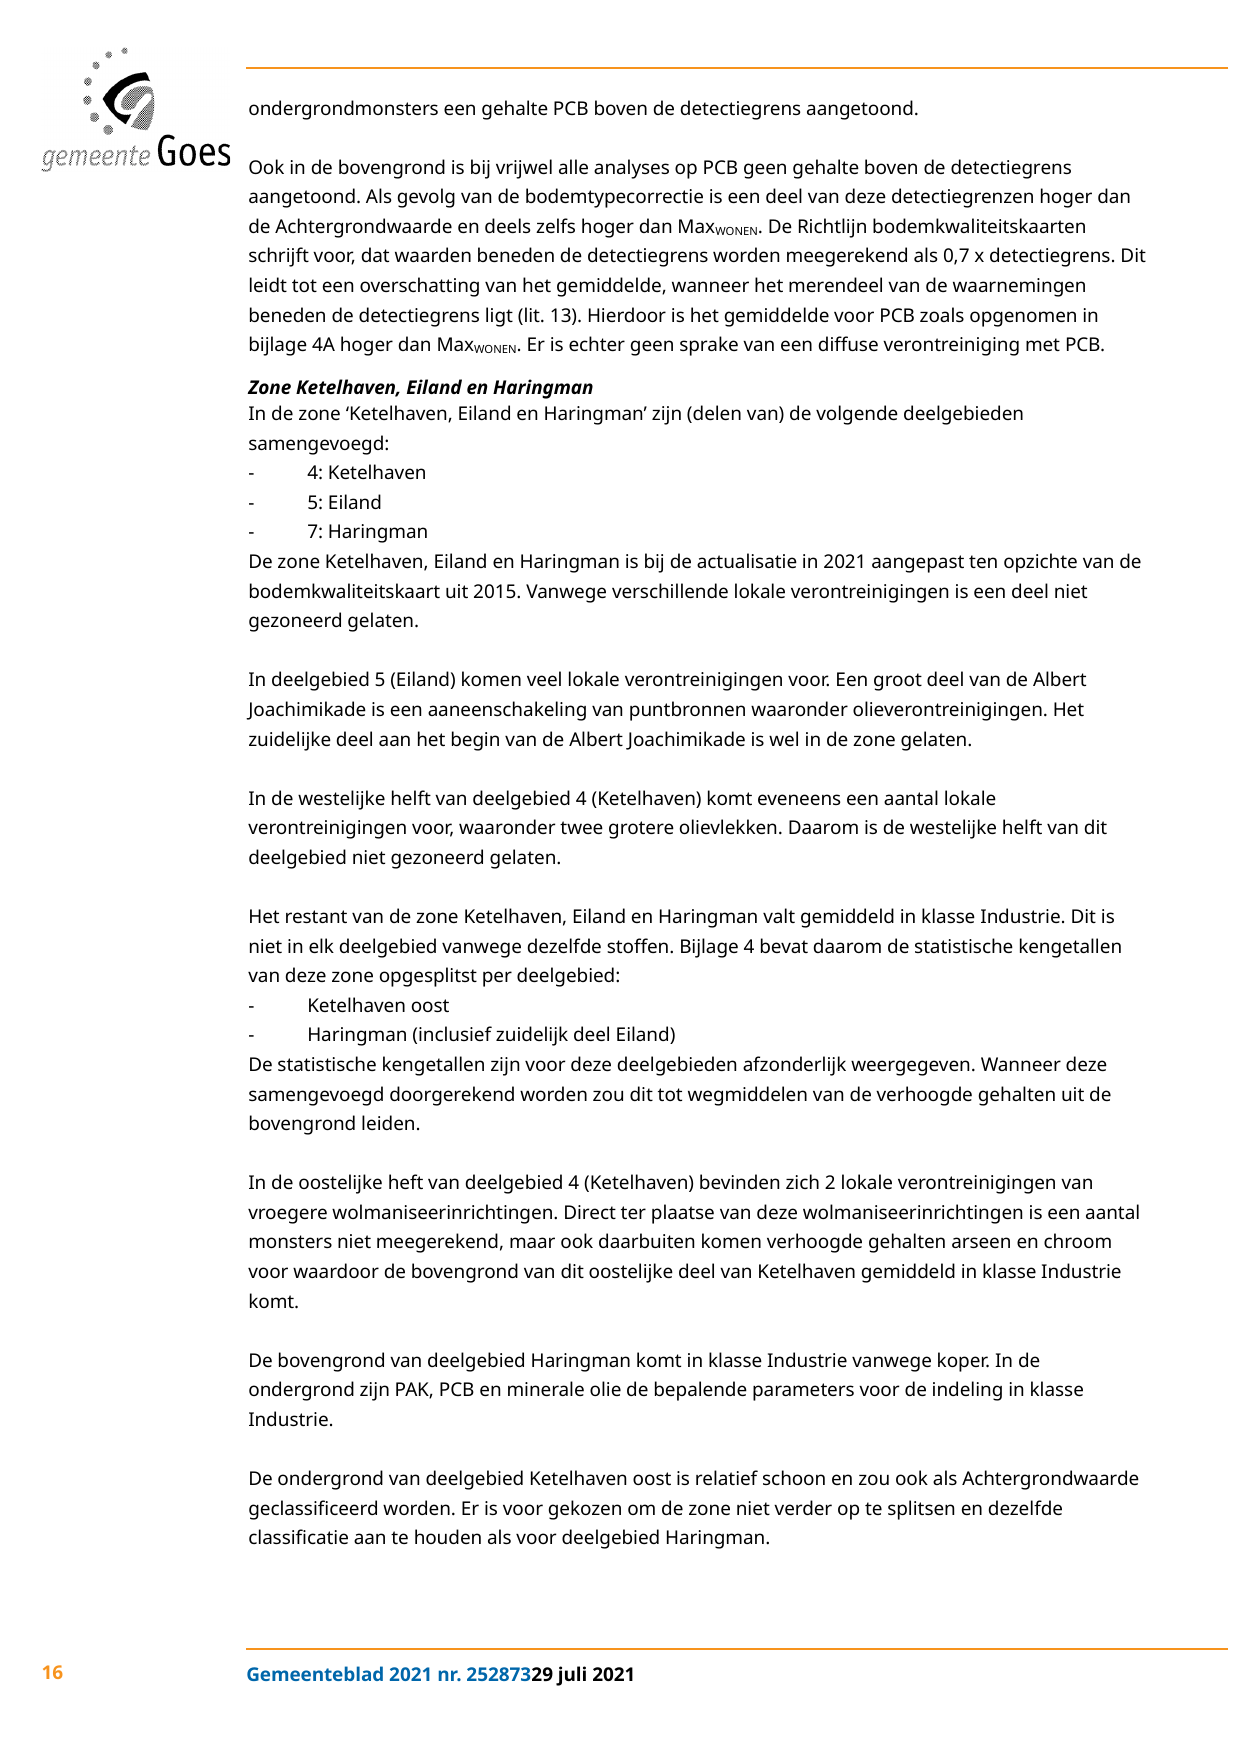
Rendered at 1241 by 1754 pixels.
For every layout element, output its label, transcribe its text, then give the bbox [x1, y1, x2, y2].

text In deelgebied 5 (Eiland) komen veel lokale verontreinigingen voor. Een groot deel van de Albert Joachimikade is een aaneenschakeling van puntbronnen waaronder olieverontreinigingen. Het zuidelijke deel aan het begin van de Albert Joachimikade is wel in de zone gelaten. [248, 667, 1152, 751]
text De ondergrond van deelgebied Ketelhaven oost is relatief schoon en zou ook als Achtergrondwaarde geclassificeerd worden. Er is voor gekozen om de zone niet verder op te splitsen en dezelfde classificatie aan te houden als voor deelgebied Haringman. [248, 1465, 1152, 1550]
text De bovengrond van deelgebied Haringman komt in klasse Industrie vanwege koper. In de ondergrond zijn PAK, PCB en minerale olie de bepalende parameters voor de indeling in klasse Industrie. [248, 1347, 1152, 1432]
list 7: Haringman [248, 519, 1152, 544]
text Het restant van de zone Ketelhaven, Eiland en Haringman valt gemiddeld in klasse Industrie. Dit is niet in elk deelgebied vanwege dezelfde stoffen. Bijlage 4 bevat daarom de statistische kengetallen van deze zone opgesplitst per deelgebied: [248, 903, 1152, 988]
list 4: Ketelhaven [248, 459, 1152, 485]
list Haringman (inclusief zuidelijk deel Eiland) [248, 1022, 1152, 1047]
picture [41, 47, 231, 172]
text Ook in de bovengrond is bij vrijwel alle analyses op PCB geen gehalte boven de detectiegrens aangetoond. Als gevolg van de bodemtypecorrectie is een deel van deze detectiegrenzen hoger dan de Achtergrondwaarde en deels zelfs hoger dan MaxWONEN. De Richtlijn bodemkwaliteitskaarten schrijft voor, dat waarden beneden de detectiegrens worden meegerekend als 0,7 x detectiegrens. Dit leidt tot een overschatting van het gemiddelde, wanneer het merendeel van de waarnemingen beneden de detectiegrens ligt (lit. 13). Hierdoor is het gemiddelde voor PCB zoals opgenomen in bijlage 4A hoger dan MaxWONEN. Er is echter geen sprake van een diffuse verontreiniging met PCB. [248, 154, 1152, 357]
list Ketelhaven oost [248, 992, 1152, 1018]
text De statistische kengetallen zijn voor deze deelgebieden afzonderlijk weergegeven. Wanneer deze samengevoegd doorgerekend worden zou dit tot wegmiddelen van de verhoogde gehalten uit de bovengrond leiden. [248, 1051, 1152, 1136]
text In de westelijke helft van deelgebied 4 (Ketelhaven) komt eveneens een aantal lokale verontreinigingen voor, waaronder twee grotere olievlekken. Daarom is de westelijke helft van dit deelgebied niet gezoneerd gelaten. [248, 785, 1152, 870]
text ondergrondmonsters een gehalte PCB boven de detectiegrens aangetoond. [248, 95, 1152, 121]
text Zone Ketelhaven, Eiland en Haringman [248, 374, 1152, 400]
text De zone Ketelhaven, Eiland en Haringman is bij de actualisatie in 2021 aangepast ten opzichte van de bodemkwaliteitskaart uit 2015. Vanwege verschillende lokale verontreinigingen is een deel niet gezoneerd gelaten. [248, 548, 1152, 633]
list 5: Eiland [248, 489, 1152, 515]
text In de zone ‘Ketelhaven, Eiland en Haringman’ zijn (delen van) de volgende deelgebieden samengevoegd: [248, 400, 1152, 456]
text In de oostelijke heft van deelgebied 4 (Ketelhaven) bevinden zich 2 lokale verontreinigingen van vroegere wolmaniseerinrichtingen. Direct ter plaatse van deze wolmaniseerinrichtingen is een aantal monsters niet meegerekend, maar ook daarbuiten komen verhoogde gehalten arseen en chroom voor waardoor de bovengrond van dit oostelijke deel van Ketelhaven gemiddeld in klasse Industrie komt. [248, 1169, 1152, 1313]
